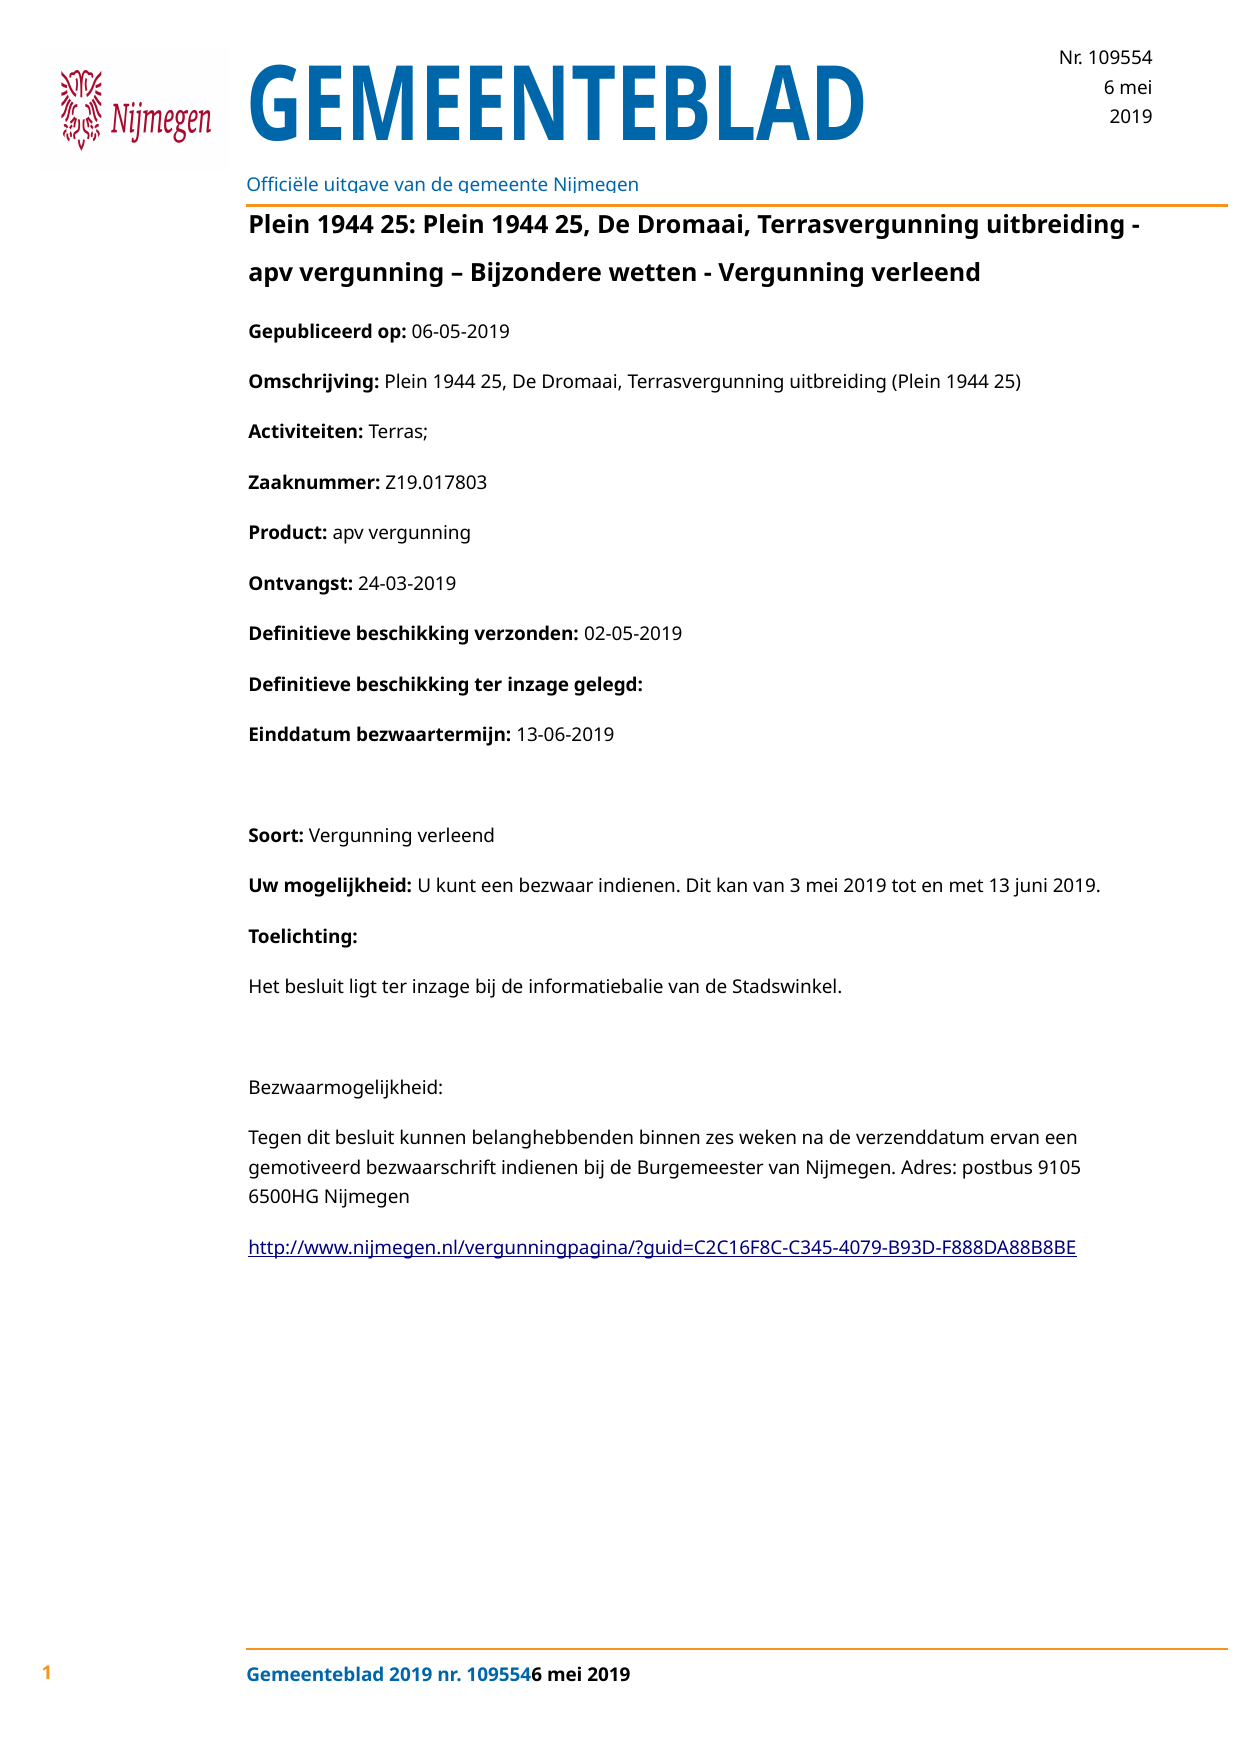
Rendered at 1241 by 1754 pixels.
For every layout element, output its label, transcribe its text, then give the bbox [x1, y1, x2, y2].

text Het besluit ligt ter inzage bij de informatiebalie van de Stadswinkel. [248, 973, 1152, 999]
text Toelichting: [248, 923, 1152, 949]
text Gepubliceerd op: 06-05-2019 [248, 318, 1152, 344]
text Definitieve beschikking verzonden: 02-05-2019 [248, 620, 1152, 646]
text Zaaknummer: Z19.017803 [248, 469, 1152, 495]
text Omschrijving: Plein 1944 25, De Dromaai, Terrasvergunning uitbreiding (Plein 1944 25) [248, 368, 1152, 394]
text Activiteiten: Terras; [248, 419, 1152, 444]
text Einddatum bezwaartermijn: 13-06-2019 [248, 721, 1152, 747]
text Uw mogelijkheid: U kunt een bezwaar indienen. Dit kan van 3 mei 2019 tot en met 13 juni 2019. [248, 872, 1152, 898]
text Ontvangst: 24-03-2019 [248, 570, 1152, 596]
picture [41, 47, 231, 172]
text http://www.nijmegen.nl/vergunningpagina/?guid=C2C16F8C-C345-4079-B93D-F888DA88B8BE [248, 1234, 1152, 1260]
text Product: apv vergunning [248, 519, 1152, 545]
text Soort: Vergunning verleend [248, 822, 1152, 848]
text Tegen dit besluit kunnen belanghebbenden binnen zes weken na de verzenddatum ervan een gemotiveerd bezwaarschrift indienen bij de Burgemeester van Nijmegen. Adres: postbus 9105 6500HG Nijmegen [248, 1124, 1152, 1209]
text Bezwaarmogelijkheid: [248, 1074, 1152, 1100]
text Plein 1944 25: Plein 1944 25, De Dromaai, Terrasvergunning uitbreiding - apv vergunning – Bijzondere wetten - Vergunning verleend [248, 207, 1152, 288]
text Definitieve beschikking ter inzage gelegd: [248, 671, 1152, 697]
